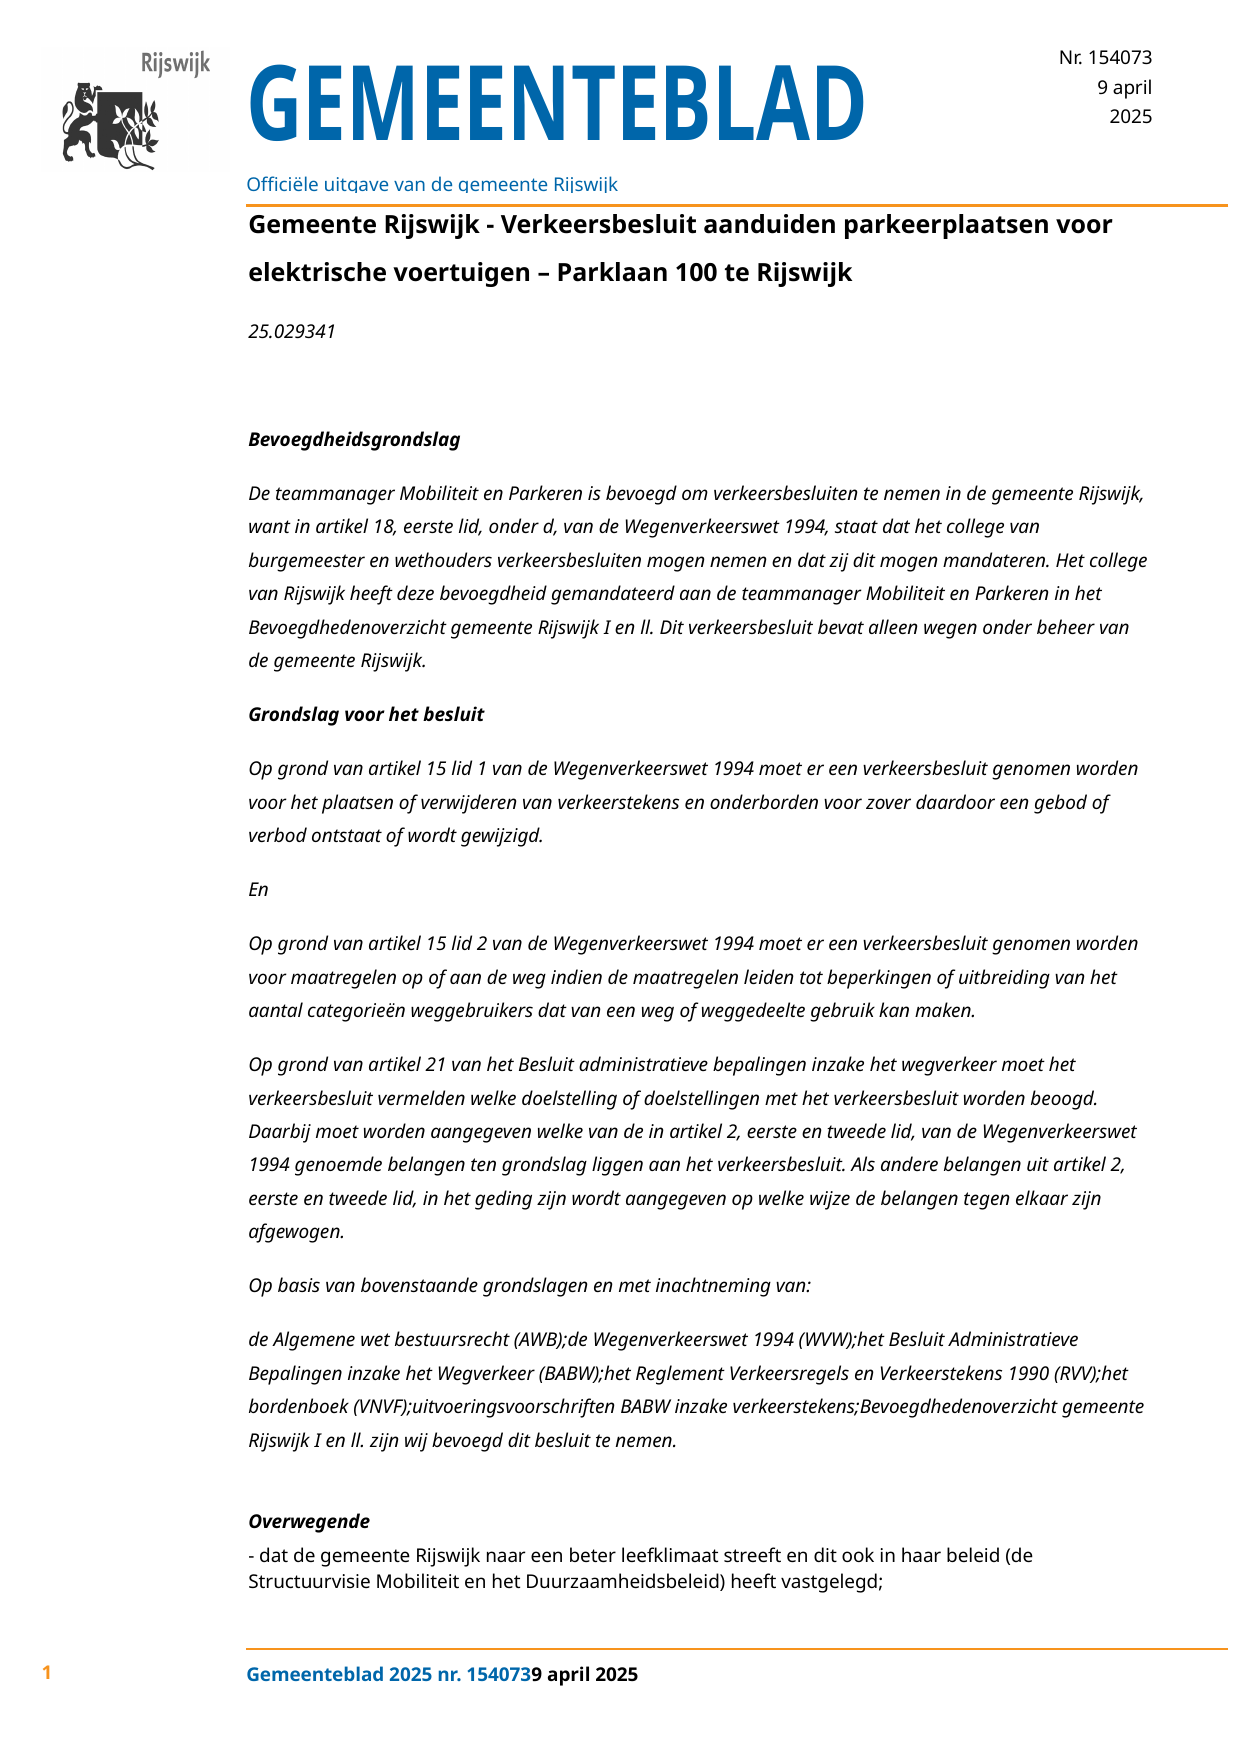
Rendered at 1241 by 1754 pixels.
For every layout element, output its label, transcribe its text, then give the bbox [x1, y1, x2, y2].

text Grondslag voor het besluit [248, 701, 1152, 727]
text Op grond van artikel 21 van het Besluit administratieve bepalingen inzake het wegverkeer moet het verkeersbesluit vermelden welke doelstelling of doelstellingen met het verkeersbesluit worden beoogd. Daarbij moet worden aangegeven welke van de in artikel 2, eerste en tweede lid, van de Wegenverkeerswet 1994 genoemde belangen ten grondslag liggen aan het verkeersbesluit. Als andere belangen uit artikel 2, eerste en tweede lid, in het geding zijn wordt aangegeven op welke wijze de belangen tegen elkaar zijn afgewogen. [248, 1051, 1152, 1244]
text En [248, 876, 1152, 902]
text Op grond van artikel 15 lid 1 van de Wegenverkeerswet 1994 moet er een verkeersbesluit genomen worden voor het plaatsen of verwijderen van verkeerstekens en onderborden voor zover daardoor een gebod of verbod ontstaat of wordt gewijzigd. [248, 755, 1152, 848]
text Op basis van bovenstaande grondslagen en met inachtneming van: [248, 1273, 1152, 1298]
text Op grond van artikel 15 lid 2 van de Wegenverkeerswet 1994 moet er een verkeersbesluit genomen worden voor maatregelen op of aan de weg indien de maatregelen leiden tot beperkingen of uitbreiding van het aantal categorieën weggebruikers dat van een weg of weggedeelte gebruik kan maken. [248, 930, 1152, 1023]
text Gemeente Rijswijk - Verkeersbesluit aanduiden parkeerplaatsen voor elektrische voertuigen – Parklaan 100 te Rijswijk [248, 207, 1152, 288]
text de Algemene wet bestuursrecht (AWB);de Wegenverkeerswet 1994 (WVW);het Besluit Administratieve Bepalingen inzake het Wegverkeer (BABW);het Reglement Verkeersregels en Verkeerstekens 1990 (RVV);het bordenboek (VNVF);uitvoeringsvoorschriften BABW inzake verkeerstekens;Bevoegdhedenoverzicht gemeente Rijswijk I en ll. zijn wij bevoegd dit besluit te nemen. [248, 1327, 1152, 1453]
text 25.029341 [248, 318, 1152, 344]
text De teammanager Mobiliteit en Parkeren is bevoegd om verkeersbesluiten te nemen in de gemeente Rijswijk, want in artikel 18, eerste lid, onder d, van de Wegenverkeerswet 1994, staat dat het college van burgemeester en wethouders verkeersbesluiten mogen nemen en dat zij dit mogen mandateren. Het college van Rijswijk heeft deze bevoegdheid gemandateerd aan de teammanager Mobiliteit en Parkeren in het Bevoegdhedenoverzicht gemeente Rijswijk I en ll. Dit verkeersbesluit bevat alleen wegen onder beheer van de gemeente Rijswijk. [248, 480, 1152, 673]
text Overwegende [248, 1508, 1152, 1534]
picture [41, 47, 231, 172]
text - dat de gemeente Rijswijk naar een beter leefklimaat streeft en dit ook in haar beleid (de Structuurvisie Mobiliteit en het Duurzaamheidsbeleid) heeft vastgelegd; [248, 1542, 1152, 1594]
text Bevoegdheidsgrondslag [248, 426, 1152, 452]
